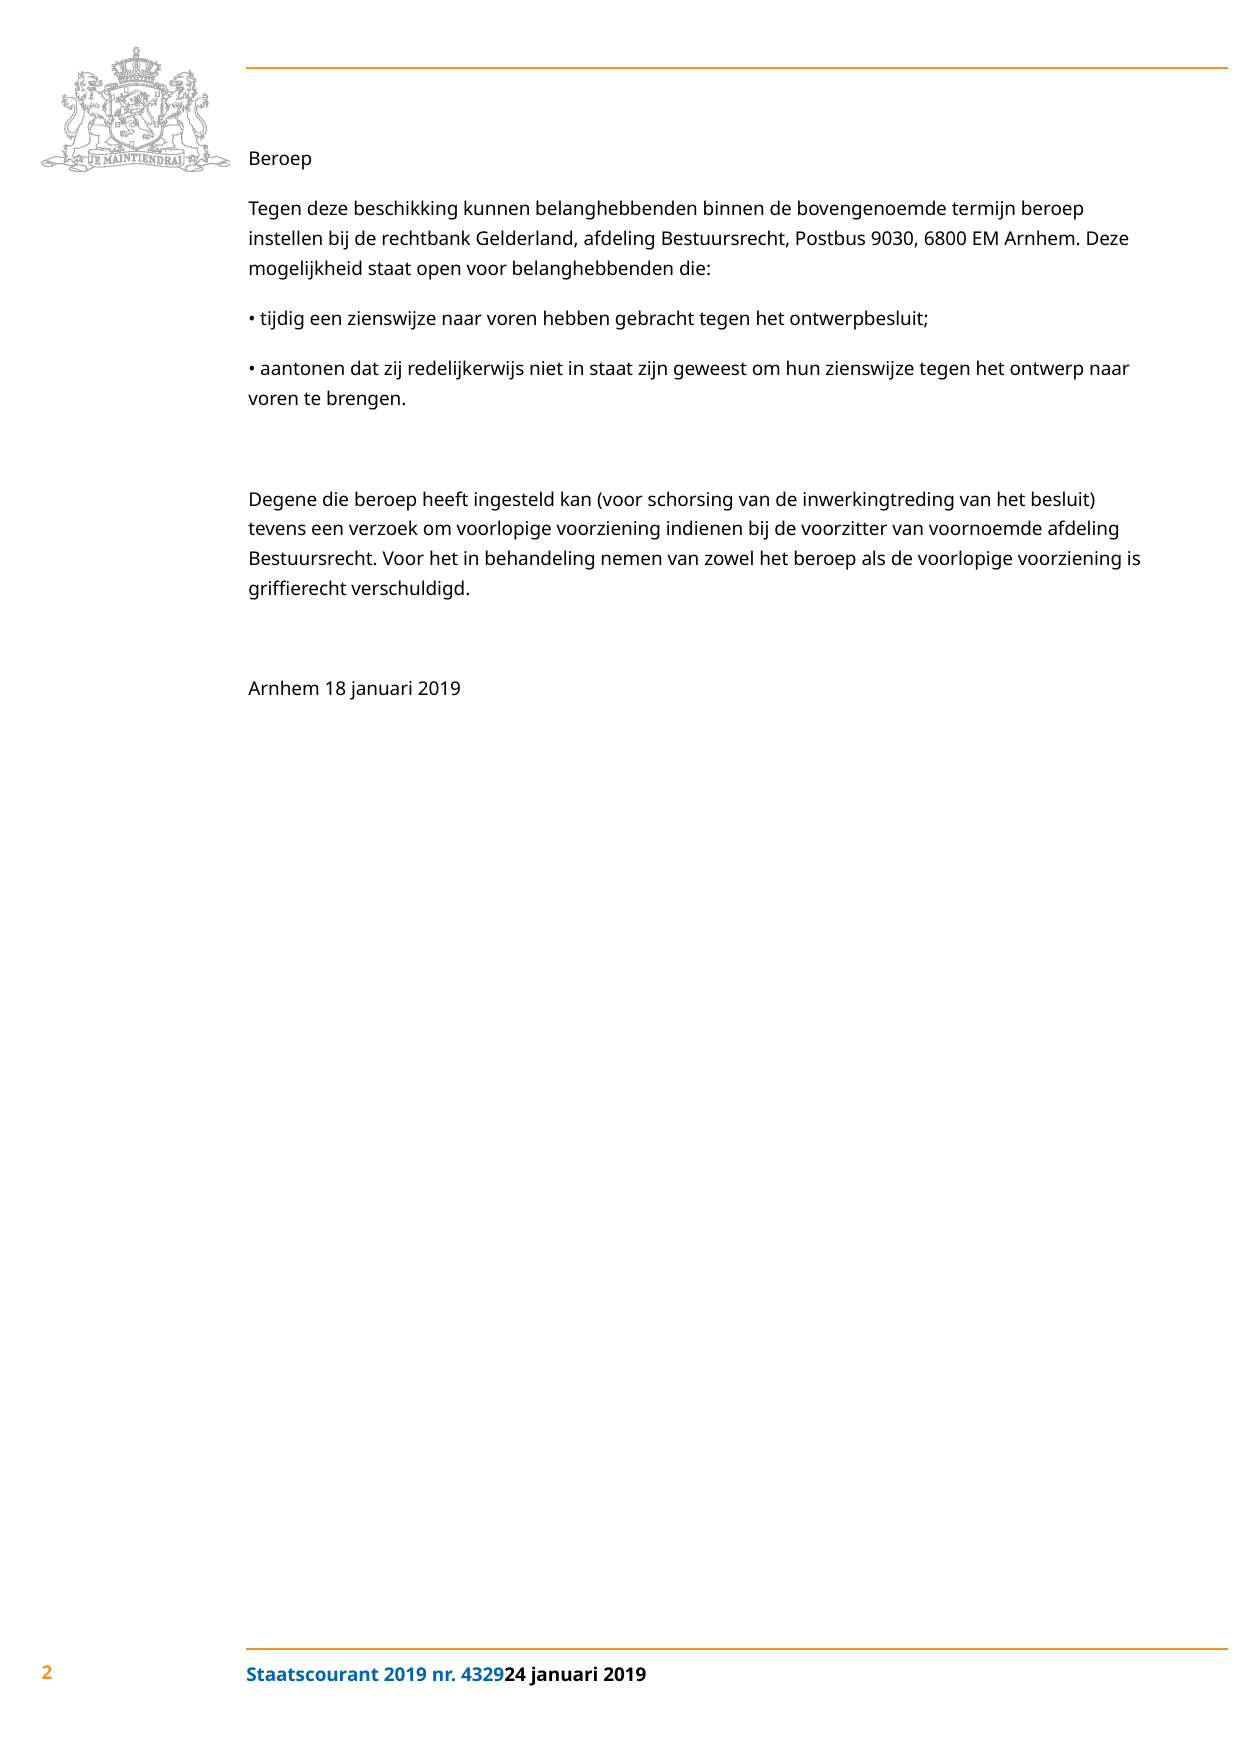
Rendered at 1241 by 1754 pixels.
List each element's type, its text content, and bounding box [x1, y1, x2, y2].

text Beroep [248, 145, 1152, 171]
text Tegen deze beschikking kunnen belanghebbenden binnen de bovengenoemde termijn beroep instellen bij de rechtbank Gelderland, afdeling Bestuursrecht, Postbus 9030, 6800 EM Arnhem. Deze mogelijkheid staat open voor belanghebbenden die: [248, 196, 1152, 281]
text Arnhem 18 januari 2019 [248, 676, 1152, 701]
text • aantonen dat zij redelijkerwijs niet in staat zijn geweest om hun zienswijze tegen het ontwerp naar voren te brengen. [248, 356, 1152, 411]
text • tijdig een zienswijze naar voren hebben gebracht tegen het ontwerpbesluit; [248, 305, 1152, 331]
text Degene die beroep heeft ingesteld kan (voor schorsing van de inwerkingtreding van het besluit) tevens een verzoek om voorlopige voorziening indienen bij de voorzitter van voornoemde afdeling Bestuursrecht. Voor het in behandeling nemen van zowel het beroep als de voorlopige voorziening is griffierecht verschuldigd. [248, 486, 1152, 601]
picture [41, 47, 231, 172]
